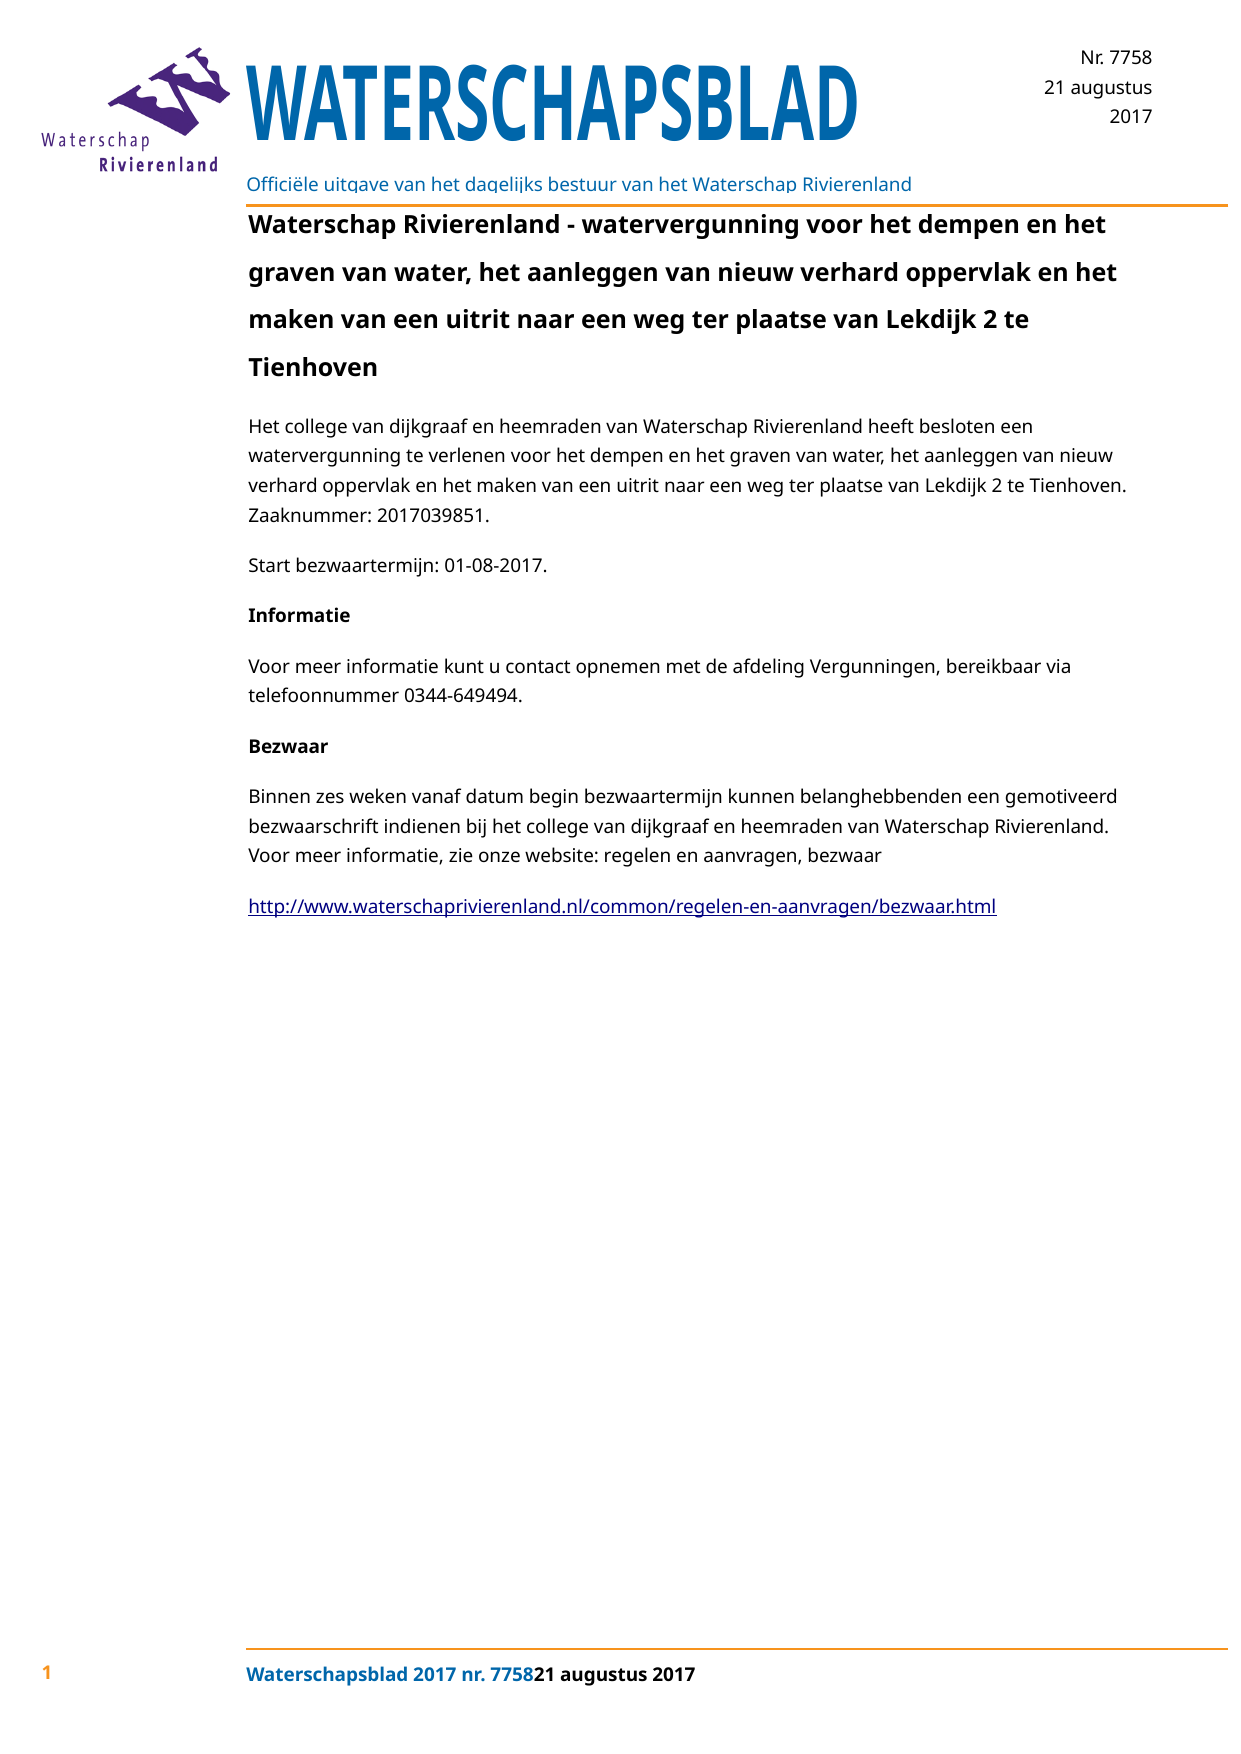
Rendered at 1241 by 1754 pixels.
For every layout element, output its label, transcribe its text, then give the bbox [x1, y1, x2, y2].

text Informatie [248, 603, 1152, 628]
text Waterschap Rivierenland - watervergunning voor het dempen en het graven van water, het aanleggen van nieuw verhard oppervlak en het maken van een uitrit naar een weg ter plaatse van Lekdijk 2 te Tienhoven [248, 207, 1152, 384]
text Het college van dijkgraaf en heemraden van Waterschap Rivierenland heeft besloten een watervergunning te verlenen voor het dempen en het graven van water, het aanleggen van nieuw verhard oppervlak en het maken van een uitrit naar een weg ter plaatse van Lekdijk 2 te Tienhoven. Zaaknummer: 2017039851. [248, 413, 1152, 528]
text Start bezwaartermijn: 01-08-2017. [248, 552, 1152, 578]
text Bezwaar [248, 733, 1152, 759]
picture [41, 47, 231, 172]
text http://www.waterschaprivierenland.nl/common/regelen-en-aanvragen/bezwaar.html [248, 893, 1152, 919]
text Binnen zes weken vanaf datum begin bezwaartermijn kunnen belanghebbenden een gemotiveerd bezwaarschrift indienen bij het college van dijkgraaf en heemraden van Waterschap Rivierenland. Voor meer informatie, zie onze website: regelen en aanvragen, bezwaar [248, 783, 1152, 868]
text Voor meer informatie kunt u contact opnemen met de afdeling Vergunningen, bereikbaar via telefoonnummer 0344-649494. [248, 653, 1152, 708]
